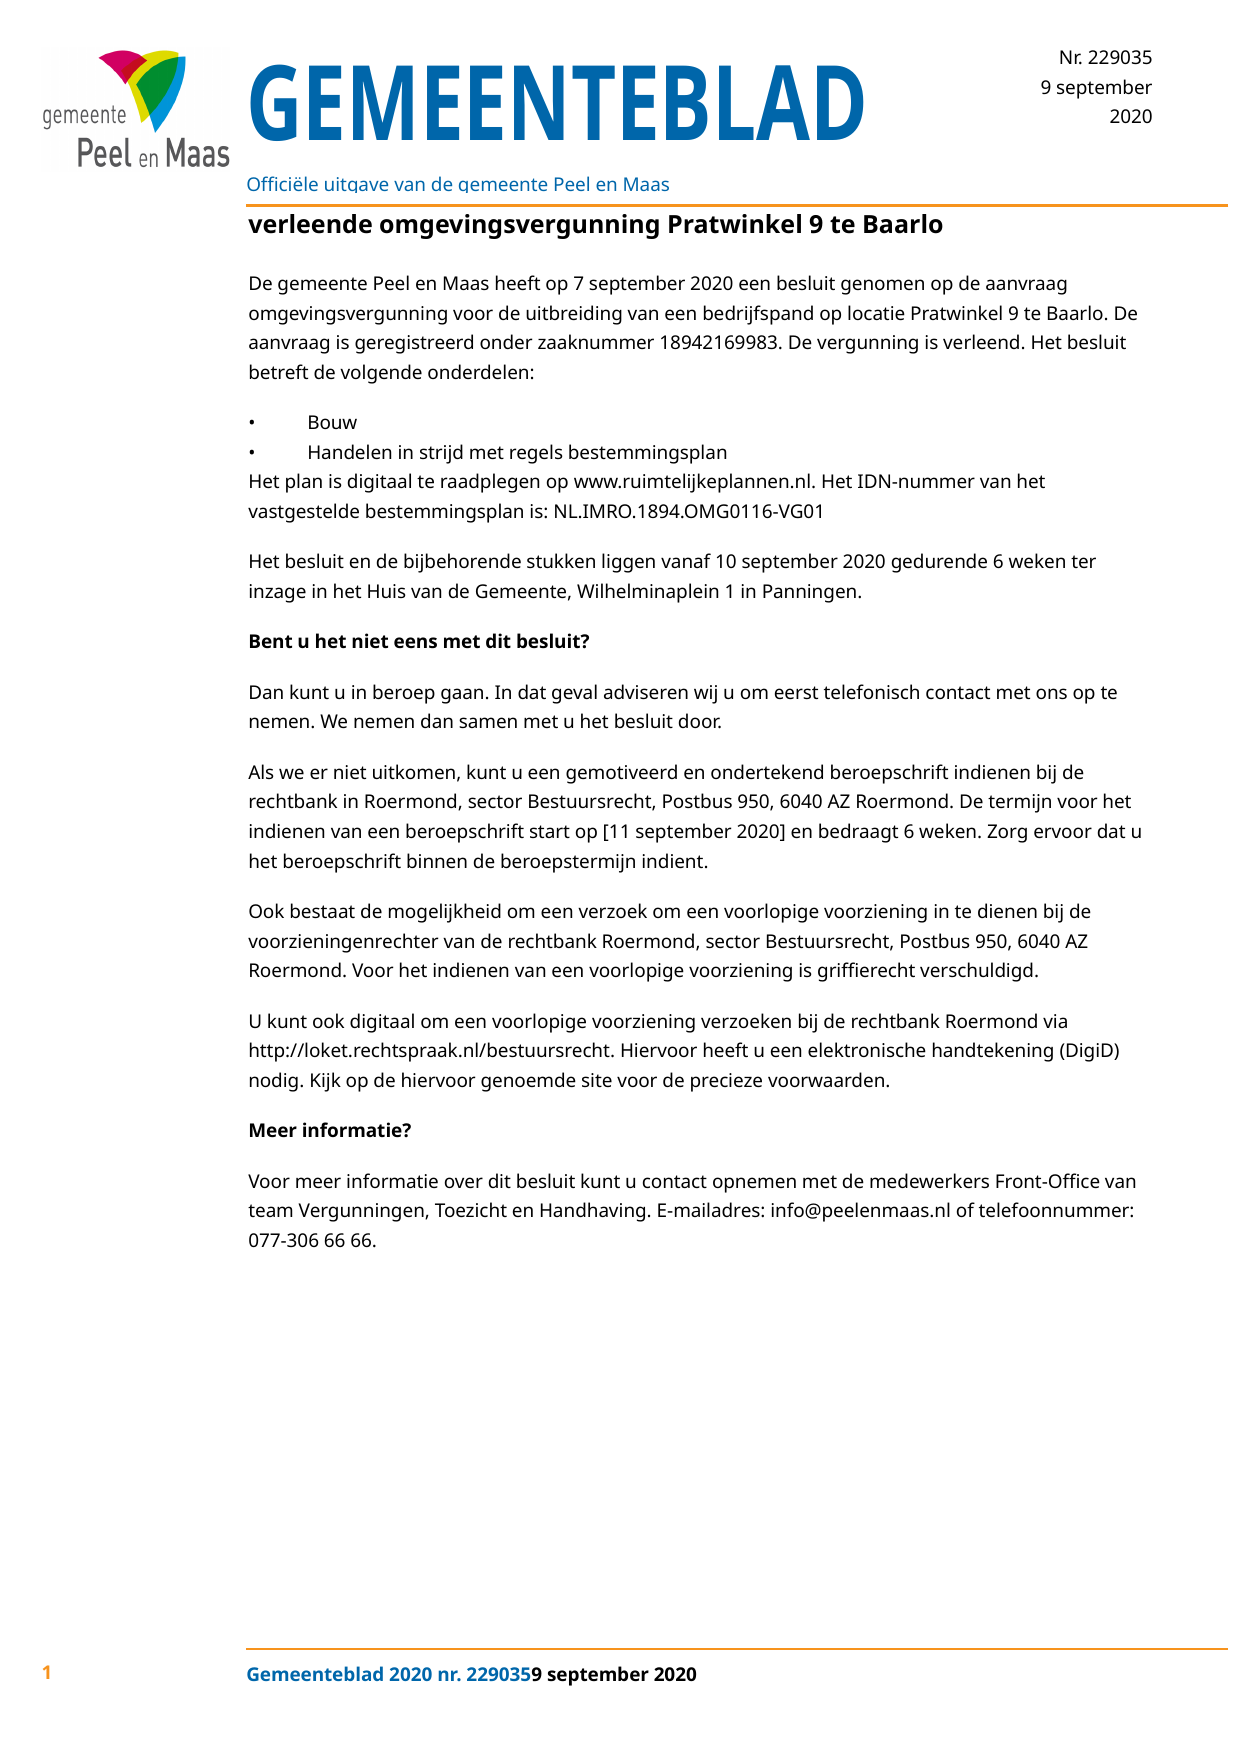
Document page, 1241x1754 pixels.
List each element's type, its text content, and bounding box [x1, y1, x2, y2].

list Handelen in strijd met regels bestemmingsplan [248, 439, 1152, 465]
text Bent u het niet eens met dit besluit? [248, 629, 1152, 654]
text Meer informatie? [248, 1117, 1152, 1143]
list Bouw [248, 409, 1152, 435]
text Als we er niet uitkomen, kunt u een gemotiveerd en ondertekend beroepschrift indienen bij de rechtbank in Roermond, sector Bestuursrecht, Postbus 950, 6040 AZ Roermond. De termijn voor het indienen van een beroepschrift start op [11 september 2020] en bedraagt 6 weken. Zorg ervoor dat u het beroepschrift binnen de beroepstermijn indient. [248, 759, 1152, 873]
text De gemeente Peel en Maas heeft op 7 september 2020 een besluit genomen op de aanvraag omgevingsvergunning voor de uitbreiding van een bedrijfspand op locatie Pratwinkel 9 te Baarlo. De aanvraag is geregistreerd onder zaaknummer 18942169983. De vergunning is verleend. Het besluit betreft de volgende onderdelen: [248, 270, 1152, 385]
text verleende omgevingsvergunning Pratwinkel 9 te Baarlo [248, 207, 1152, 241]
text Dan kunt u in beroep gaan. In dat geval adviseren wij u om eerst telefonisch contact met ons op te nemen. We nemen dan samen met u het besluit door. [248, 679, 1152, 734]
text Het plan is digitaal te raadplegen op www.ruimtelijkeplannen.nl. Het IDN-nummer van het vastgestelde bestemmingsplan is: NL.IMRO.1894.OMG0116-VG01 [248, 469, 1152, 524]
text Voor meer informatie over dit besluit kunt u contact opnemen met de medewerkers Front-Office van team Vergunningen, Toezicht en Handhaving. E-mailadres: info@peelenmaas.nl of telefoonnummer: 077-306 66 66. [248, 1168, 1152, 1253]
text Het besluit en de bijbehorende stukken liggen vanaf 10 september 2020 gedurende 6 weken ter inzage in het Huis van de Gemeente, Wilhelminaplein 1 in Panningen. [248, 549, 1152, 604]
text Ook bestaat de mogelijkheid om een verzoek om een voorlopige voorziening in te dienen bij de voorzieningenrechter van de rechtbank Roermond, sector Bestuursrecht, Postbus 950, 6040 AZ Roermond. Voor het indienen van een voorlopige voorziening is griffierecht verschuldigd. [248, 898, 1152, 983]
text U kunt ook digitaal om een voorlopige voorziening verzoeken bij de rechtbank Roermond via http://loket.rechtspraak.nl/bestuursrecht. Hiervoor heeft u een elektronische handtekening (DigiD) nodig. Kijk op de hiervoor genoemde site voor de precieze voorwaarden. [248, 1008, 1152, 1093]
picture [41, 47, 231, 172]
